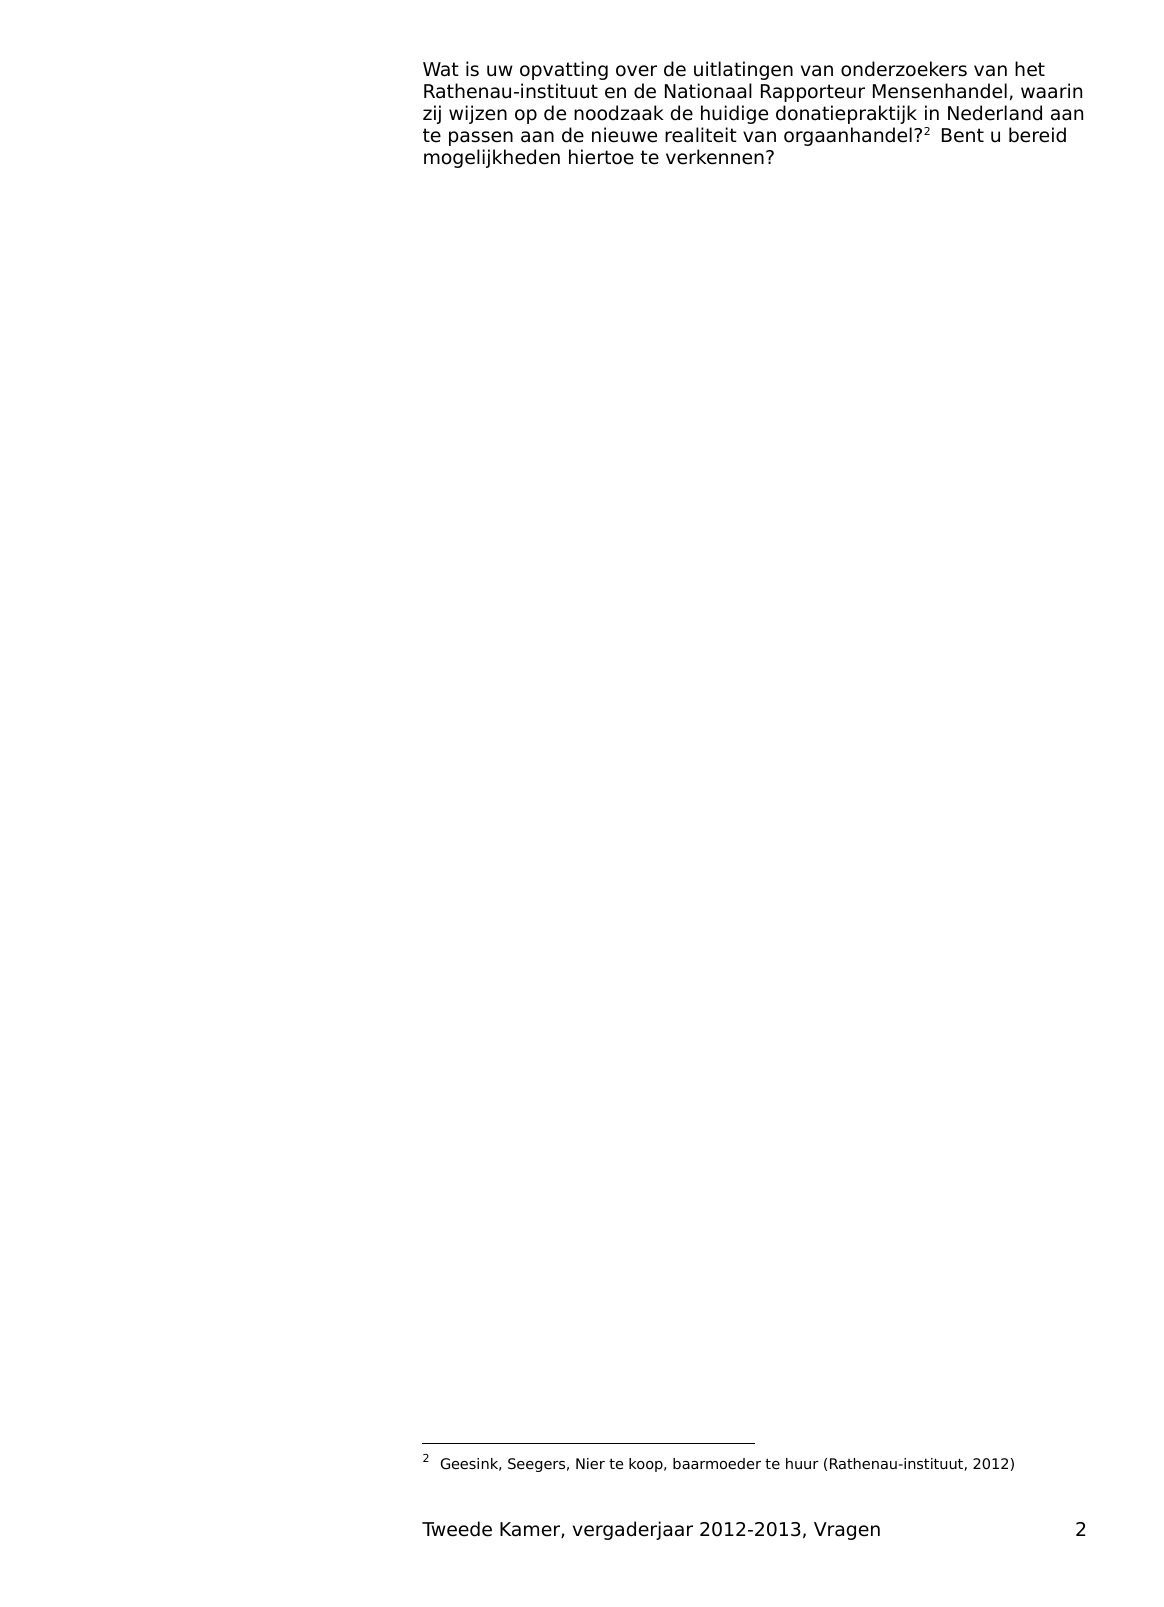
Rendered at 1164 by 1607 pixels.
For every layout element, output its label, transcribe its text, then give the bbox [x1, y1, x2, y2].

text Geesink, Seegers, Nier te koop, baarmoeder te huur (Rathenau-instituut, 2012) [422, 1452, 1087, 1474]
text Wat is uw opvatting over de uitlatingen van onderzoekers van het Rathenau-instituut en de Nationaal Rapporteur Mensenhandel, waarin zij wijzen op de noodzaak de huidige donatiepraktijk in Nederland aan te passen aan de nieuwe realiteit van orgaanhandel? Bent u bereid mogelijkheden hiertoe te verkennen? [422, 59, 1087, 169]
